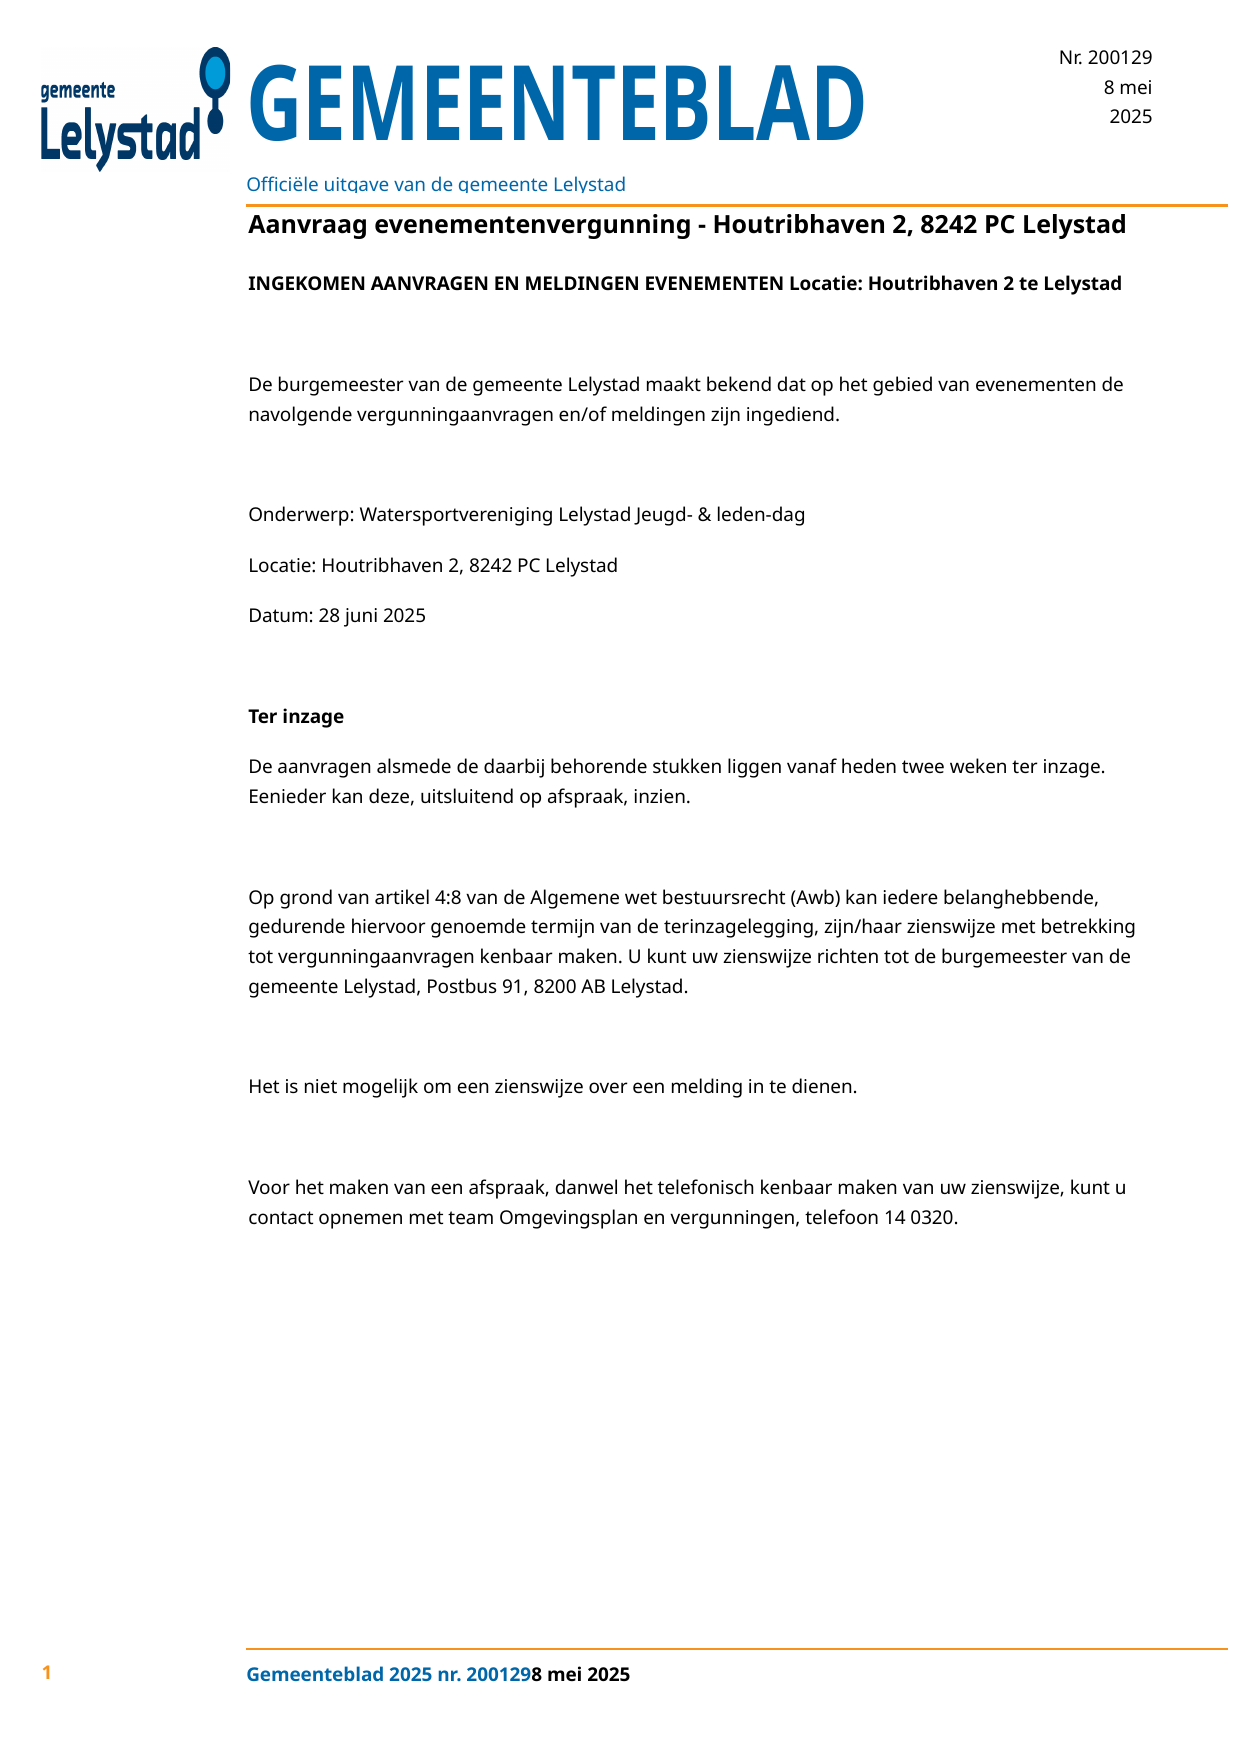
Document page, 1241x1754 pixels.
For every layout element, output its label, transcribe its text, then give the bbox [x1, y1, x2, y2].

text Ter inzage [248, 703, 1152, 729]
text INGEKOMEN AANVRAGEN EN MELDINGEN EVENEMENTEN Locatie: Houtribhaven 2 te Lelystad [248, 270, 1152, 296]
picture [41, 47, 231, 172]
text Onderwerp: Watersportvereniging Lelystad Jeugd- & leden-dag [248, 502, 1152, 527]
text Locatie: Houtribhaven 2, 8242 PC Lelystad [248, 552, 1152, 578]
text Het is niet mogelijk om een zienswijze over een melding in te dienen. [248, 1074, 1152, 1099]
text Datum: 28 juni 2025 [248, 602, 1152, 628]
text De aanvragen alsmede de daarbij behorende stukken liggen vanaf heden twee weken ter inzage. Eenieder kan deze, uitsluitend op afspraak, inzien. [248, 754, 1152, 809]
text Aanvraag evenementenvergunning - Houtribhaven 2, 8242 PC Lelystad [248, 207, 1152, 241]
text Voor het maken van een afspraak, danwel het telefonisch kenbaar maken van uw zienswijze, kunt u contact opnemen met team Omgevingsplan en vergunningen, telefoon 14 0320. [248, 1174, 1152, 1230]
text Op grond van artikel 4:8 van de Algemene wet bestuursrecht (Awb) kan iedere belanghebbende, gedurende hiervoor genoemde termijn van de terinzagelegging, zijn/haar zienswijze met betrekking tot vergunningaanvragen kenbaar maken. U kunt uw zienswijze richten tot de burgemeester van de gemeente Lelystad, Postbus 91, 8200 AB Lelystad. [248, 884, 1152, 998]
text De burgemeester van de gemeente Lelystad maakt bekend dat op het gebied van evenementen de navolgende vergunningaanvragen en/of meldingen zijn ingediend. [248, 371, 1152, 426]
